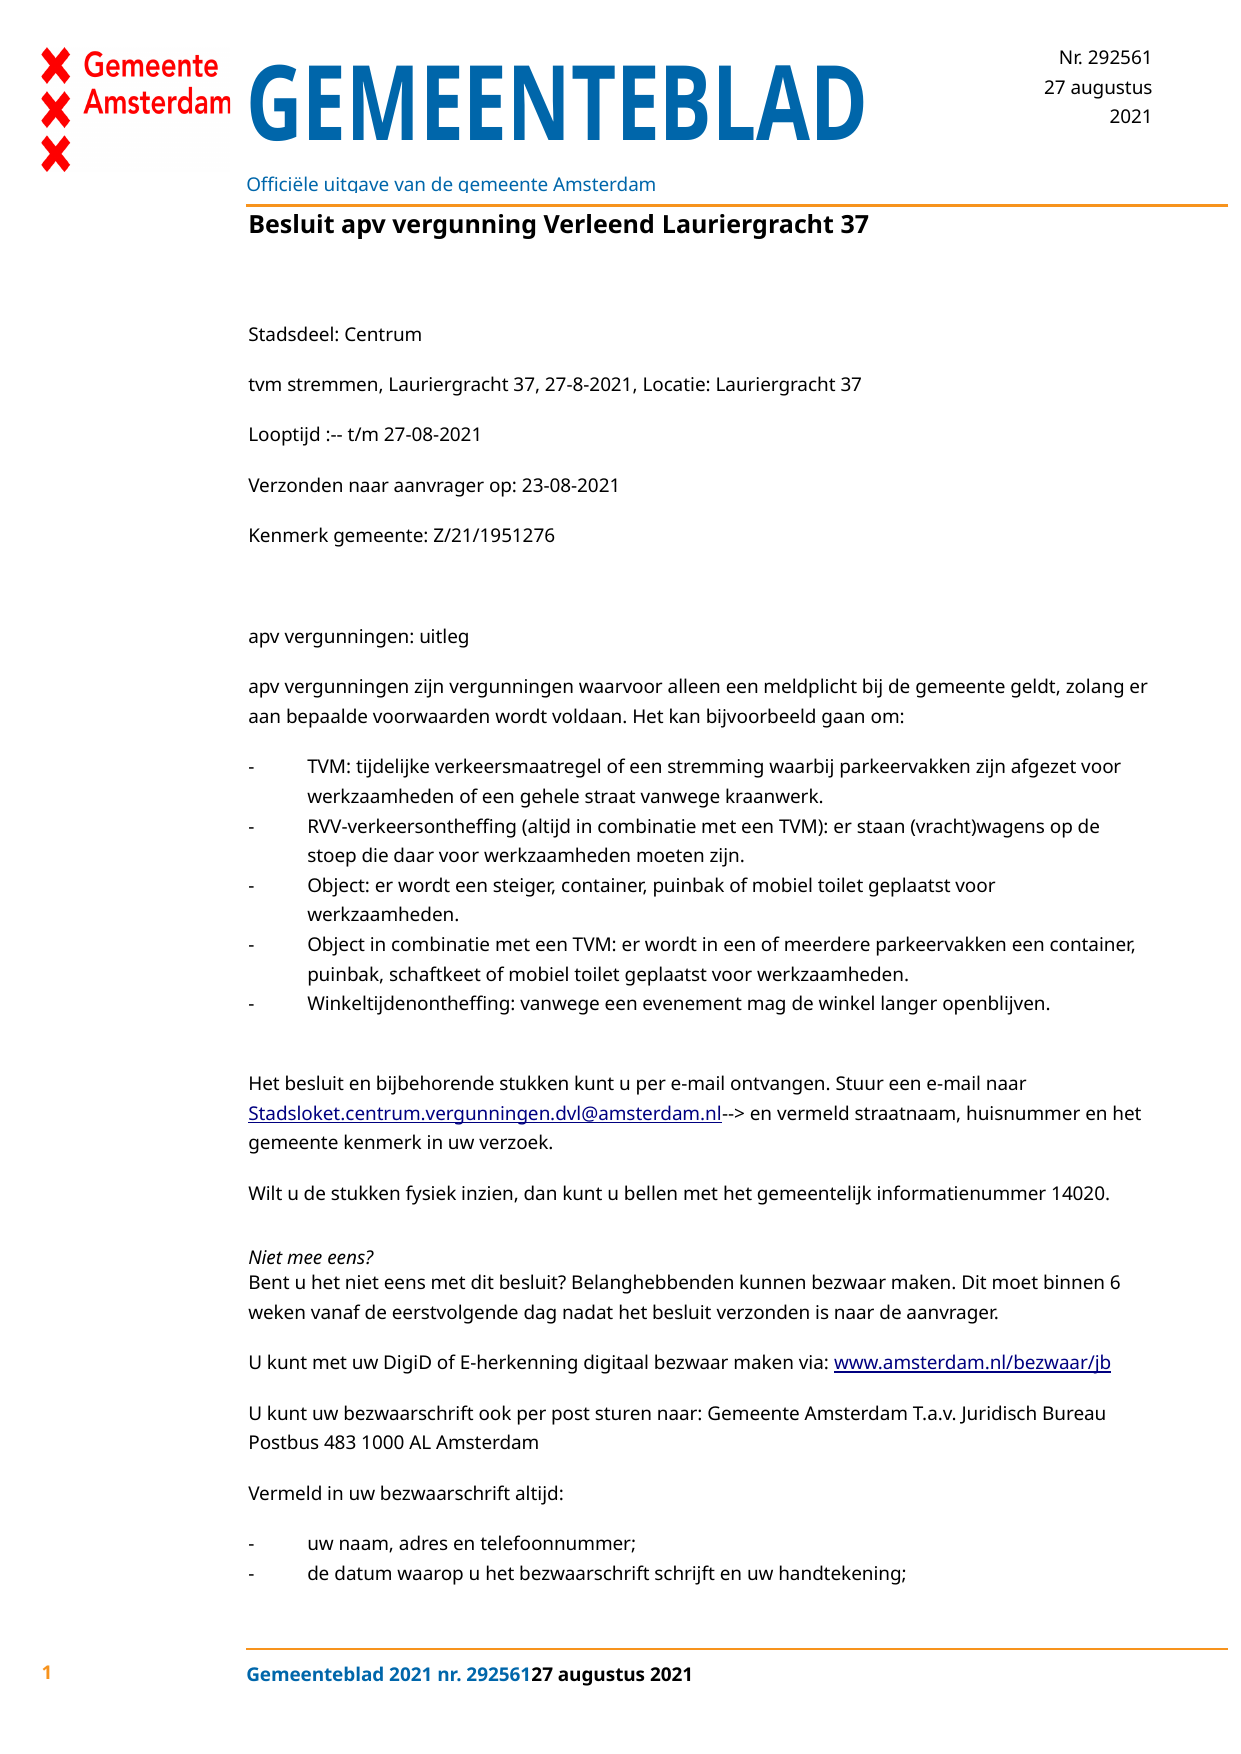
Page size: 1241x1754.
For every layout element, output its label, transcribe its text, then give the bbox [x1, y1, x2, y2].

list RVV-verkeersontheffing (altijd in combinatie met een TVM): er staan (vracht)wagens op de stoep die daar voor werkzaamheden moeten zijn. [248, 813, 1152, 868]
picture [41, 47, 231, 172]
list TVM: tijdelijke verkeersmaatregel of een stremming waarbij parkeervakken zijn afgezet voor werkzaamheden of een gehele straat vanwege kraanwerk. [248, 754, 1152, 809]
text Stadsdeel: Centrum [248, 321, 1152, 346]
text Besluit apv vergunning Verleend Lauriergracht 37 [248, 207, 1152, 241]
text Bent u het niet eens met dit besluit? Belanghebbenden kunnen bezwaar maken. Dit moet binnen 6 weken vanaf de eerstvolgende dag nadat het besluit verzonden is naar de aanvrager. [248, 1269, 1152, 1325]
text Looptijd :-- t/m 27-08-2021 [248, 422, 1152, 447]
text apv vergunningen zijn vergunningen waarvoor alleen een meldplicht bij de gemeente geldt, zolang er aan bepaalde voorwaarden wordt voldaan. Het kan bijvoorbeeld gaan om: [248, 674, 1152, 729]
text Kenmerk gemeente: Z/21/1951276 [248, 522, 1152, 548]
text tvm stremmen, Lauriergracht 37, 27-8-2021, Locatie: Lauriergracht 37 [248, 371, 1152, 397]
text Niet mee eens? [248, 1244, 1152, 1269]
list Object: er wordt een steiger, container, puinbak of mobiel toilet geplaatst voor werkzaamheden. [248, 872, 1152, 927]
text U kunt uw bezwaarschrift ook per post sturen naar: Gemeente Amsterdam T.a.v. Juridisch Bureau Postbus 483 1000 AL Amsterdam [248, 1400, 1152, 1455]
list Object in combinatie met een TVM: er wordt in een of meerdere parkeervakken een container, puinbak, schaftkeet of mobiel toilet geplaatst voor werkzaamheden. [248, 931, 1152, 986]
text Verzonden naar aanvrager op: 23-08-2021 [248, 472, 1152, 498]
text Het besluit en bijbehorende stukken kunt u per e-mail ontvangen. Stuur een e-mail naar Stadsloket.centrum.vergunningen.dvl@amsterdam.nl--> en vermeld straatnaam, huisnummer en het gemeente kenmerk in uw verzoek. [248, 1070, 1152, 1155]
list de datum waarop u het bezwaarschrift schrijft en uw handtekening; [248, 1560, 1152, 1586]
list Winkeltijdenontheffing: vanwege een evenement mag de winkel langer openblijven. [248, 990, 1152, 1016]
text U kunt met uw DigiD of E-herkenning digitaal bezwaar maken via: www.amsterdam.nl/bezwaar/jb [248, 1349, 1152, 1375]
text apv vergunningen: uitleg [248, 623, 1152, 649]
list uw naam, adres en telefoonnummer; [248, 1530, 1152, 1556]
text Vermeld in uw bezwaarschrift altijd: [248, 1480, 1152, 1506]
text Wilt u de stukken fysiek inzien, dan kunt u bellen met het gemeentelijk informatienummer 14020. [248, 1180, 1152, 1206]
